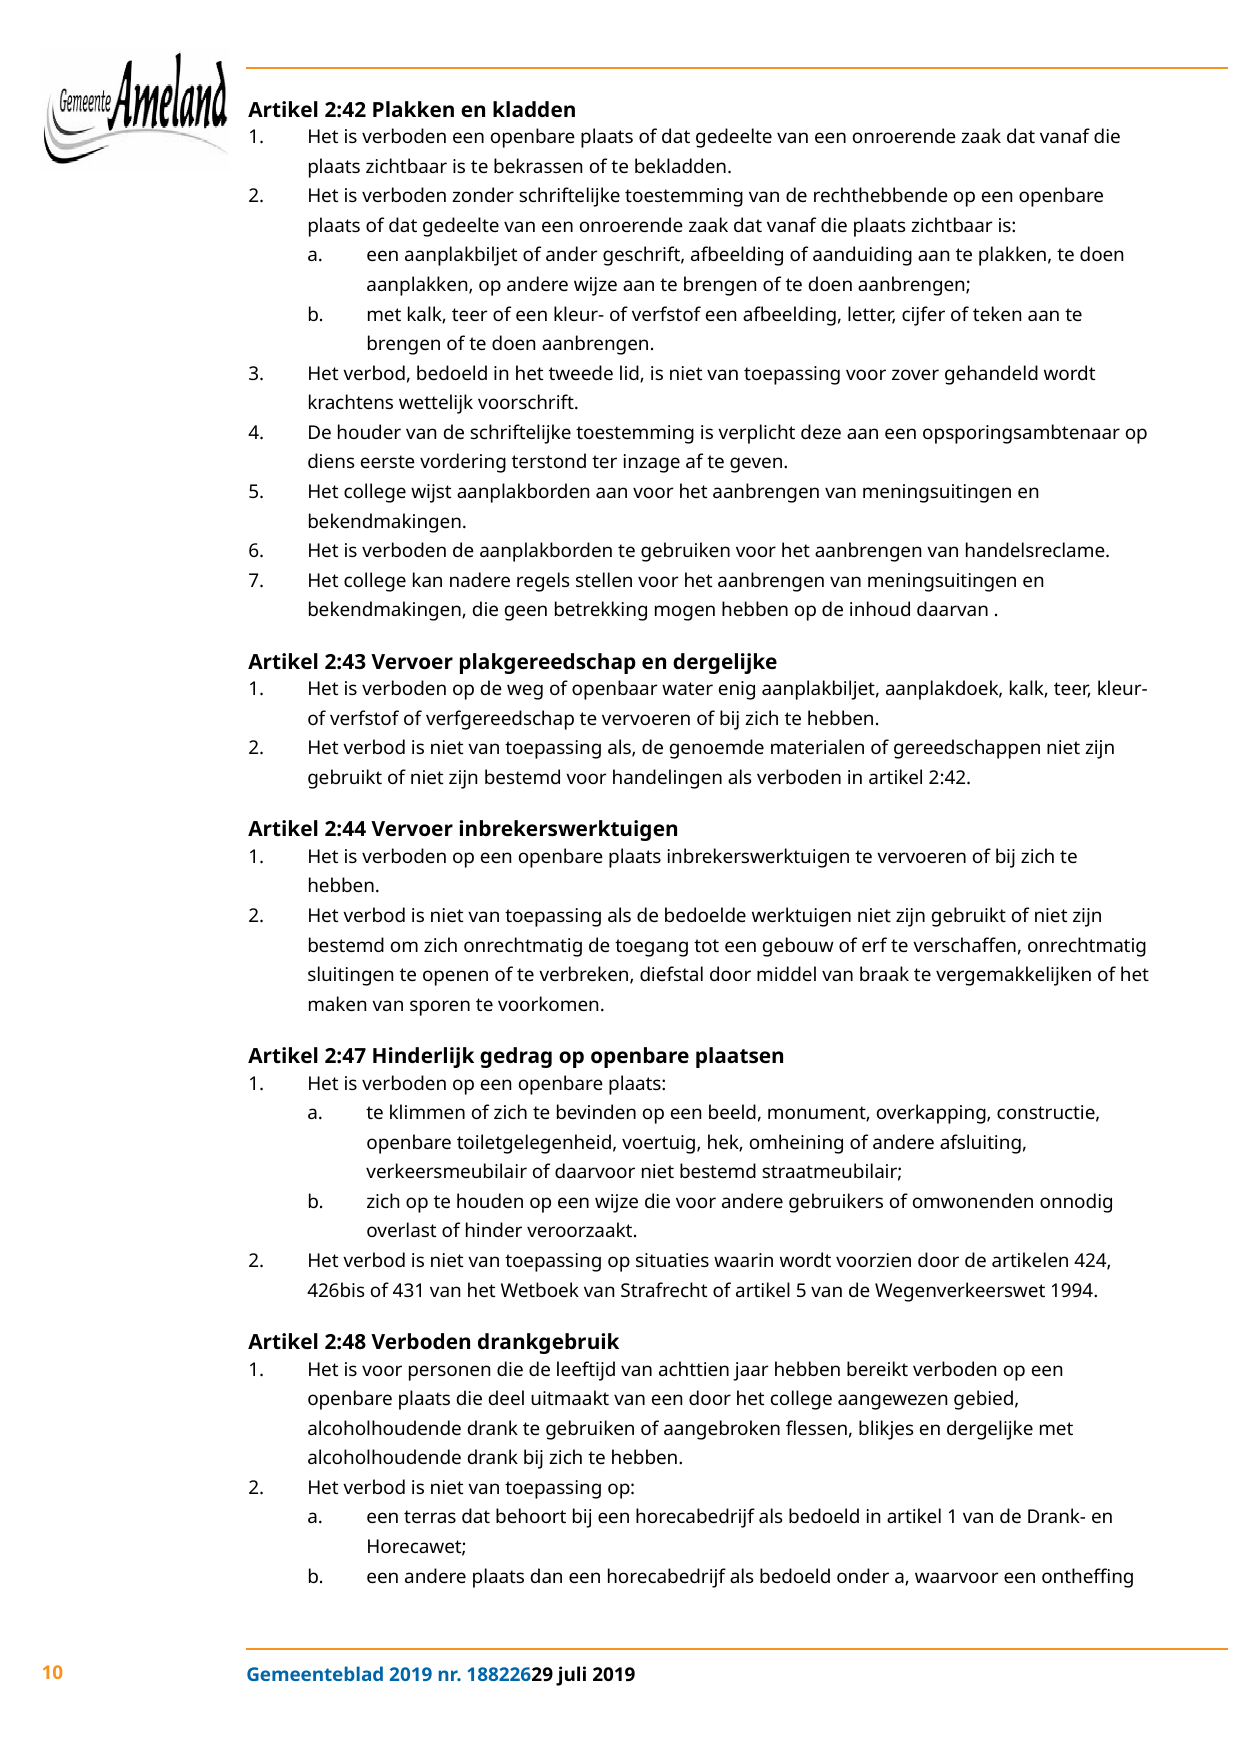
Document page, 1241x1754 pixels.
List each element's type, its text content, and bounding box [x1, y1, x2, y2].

picture [41, 47, 231, 172]
text Artikel 2:44 Vervoer inbrekerswerktuigen [248, 814, 1152, 843]
text Artikel 2:48 Verboden drankgebruik [248, 1327, 1152, 1356]
list Het college wijst aanplakborden aan voor het aanbrengen van meningsuitingen en bekendmakingen. [248, 478, 1152, 533]
list Het college kan nadere regels stellen voor het aanbrengen van meningsuitingen en bekendmakingen, die geen betrekking mogen hebben op de inhoud daarvan . [248, 567, 1152, 622]
list Het verbod is niet van toepassing als de bedoelde werktuigen niet zijn gebruikt of niet zijn bestemd om zich onrechtmatig de toegang tot een gebouw of erf te verschaffen, onrechtmatig sluitingen te openen of te verbreken, diefstal door middel van braak te vergemakkelijken of het maken van sporen te voorkomen. [248, 902, 1152, 1017]
list De houder van de schriftelijke toestemming is verplicht deze aan een opsporingsambtenaar op diens eerste vordering terstond ter inzage af te geven. [248, 419, 1152, 474]
list met kalk, teer of een kleur- of verfstof een afbeelding, letter, cijfer of teken aan te brengen of te doen aanbrengen. [307, 301, 1152, 356]
list Het is verboden op een openbare plaats inbrekerswerktuigen te vervoeren of bij zich te hebben. [248, 843, 1152, 898]
list Het is verboden zonder schriftelijke toestemming van de rechthebbende op een openbare plaats of dat gedeelte van een onroerende zaak dat vanaf die plaats zichtbaar is: [248, 182, 1152, 238]
text Artikel 2:42 Plakken en kladden [248, 95, 1152, 123]
list Het verbod is niet van toepassing op situaties waarin wordt voorzien door de artikelen 424, 426bis of 431 van het Wetboek van Strafrecht of artikel 5 van de Wegenverkeerswet 1994. [248, 1247, 1152, 1303]
list Het verbod is niet van toepassing op: [248, 1474, 1152, 1500]
text Artikel 2:43 Vervoer plakgereedschap en dergelijke [248, 647, 1152, 675]
text Artikel 2:47 Hinderlijk gedrag op openbare plaatsen [248, 1041, 1152, 1070]
list Het is verboden een openbare plaats of dat gedeelte van een onroerende zaak dat vanaf die plaats zichtbaar is te bekrassen of te bekladden. [248, 123, 1152, 178]
list Het verbod is niet van toepassing als, de genoemde materialen of gereedschappen niet zijn gebruikt of niet zijn bestemd voor handelingen als verboden in artikel 2:42. [248, 734, 1152, 790]
list Het is verboden op een openbare plaats: [248, 1070, 1152, 1096]
list zich op te houden op een wijze die voor andere gebruikers of omwonenden onnodig overlast of hinder veroorzaakt. [307, 1188, 1152, 1243]
list Het is voor personen die de leeftijd van achttien jaar hebben bereikt verboden op een openbare plaats die deel uitmaakt van een door het college aangewezen gebied, alcoholhoudende drank te gebruiken of aangebroken flessen, blikjes en dergelijke met alcoholhoudende drank bij zich te hebben. [248, 1356, 1152, 1470]
list te klimmen of zich te bevinden op een beeld, monument, overkapping, constructie, openbare toiletgelegenheid, voertuig, hek, omheining of andere afsluiting, verkeersmeubilair of daarvoor niet bestemd straatmeubilair; [307, 1099, 1152, 1184]
list Het is verboden de aanplakborden te gebruiken voor het aanbrengen van handelsreclame. [248, 537, 1152, 563]
list Het verbod, bedoeld in het tweede lid, is niet van toepassing voor zover gehandeld wordt krachtens wettelijk voorschrift. [248, 360, 1152, 415]
list een terras dat behoort bij een horecabedrijf als bedoeld in artikel 1 van de Drank- en Horecawet; [307, 1504, 1152, 1559]
list een aanplakbiljet of ander geschrift, afbeelding of aanduiding aan te plakken, te doen aanplakken, op andere wijze aan te brengen of te doen aanbrengen; [307, 242, 1152, 297]
list Het is verboden op de weg of openbaar water enig aanplakbiljet, aanplakdoek, kalk, teer, kleur- of verfstof of verfgereedschap te vervoeren of bij zich te hebben. [248, 675, 1152, 731]
list een andere plaats dan een horecabedrijf als bedoeld onder a, waarvoor een ontheffing [307, 1563, 1152, 1588]
